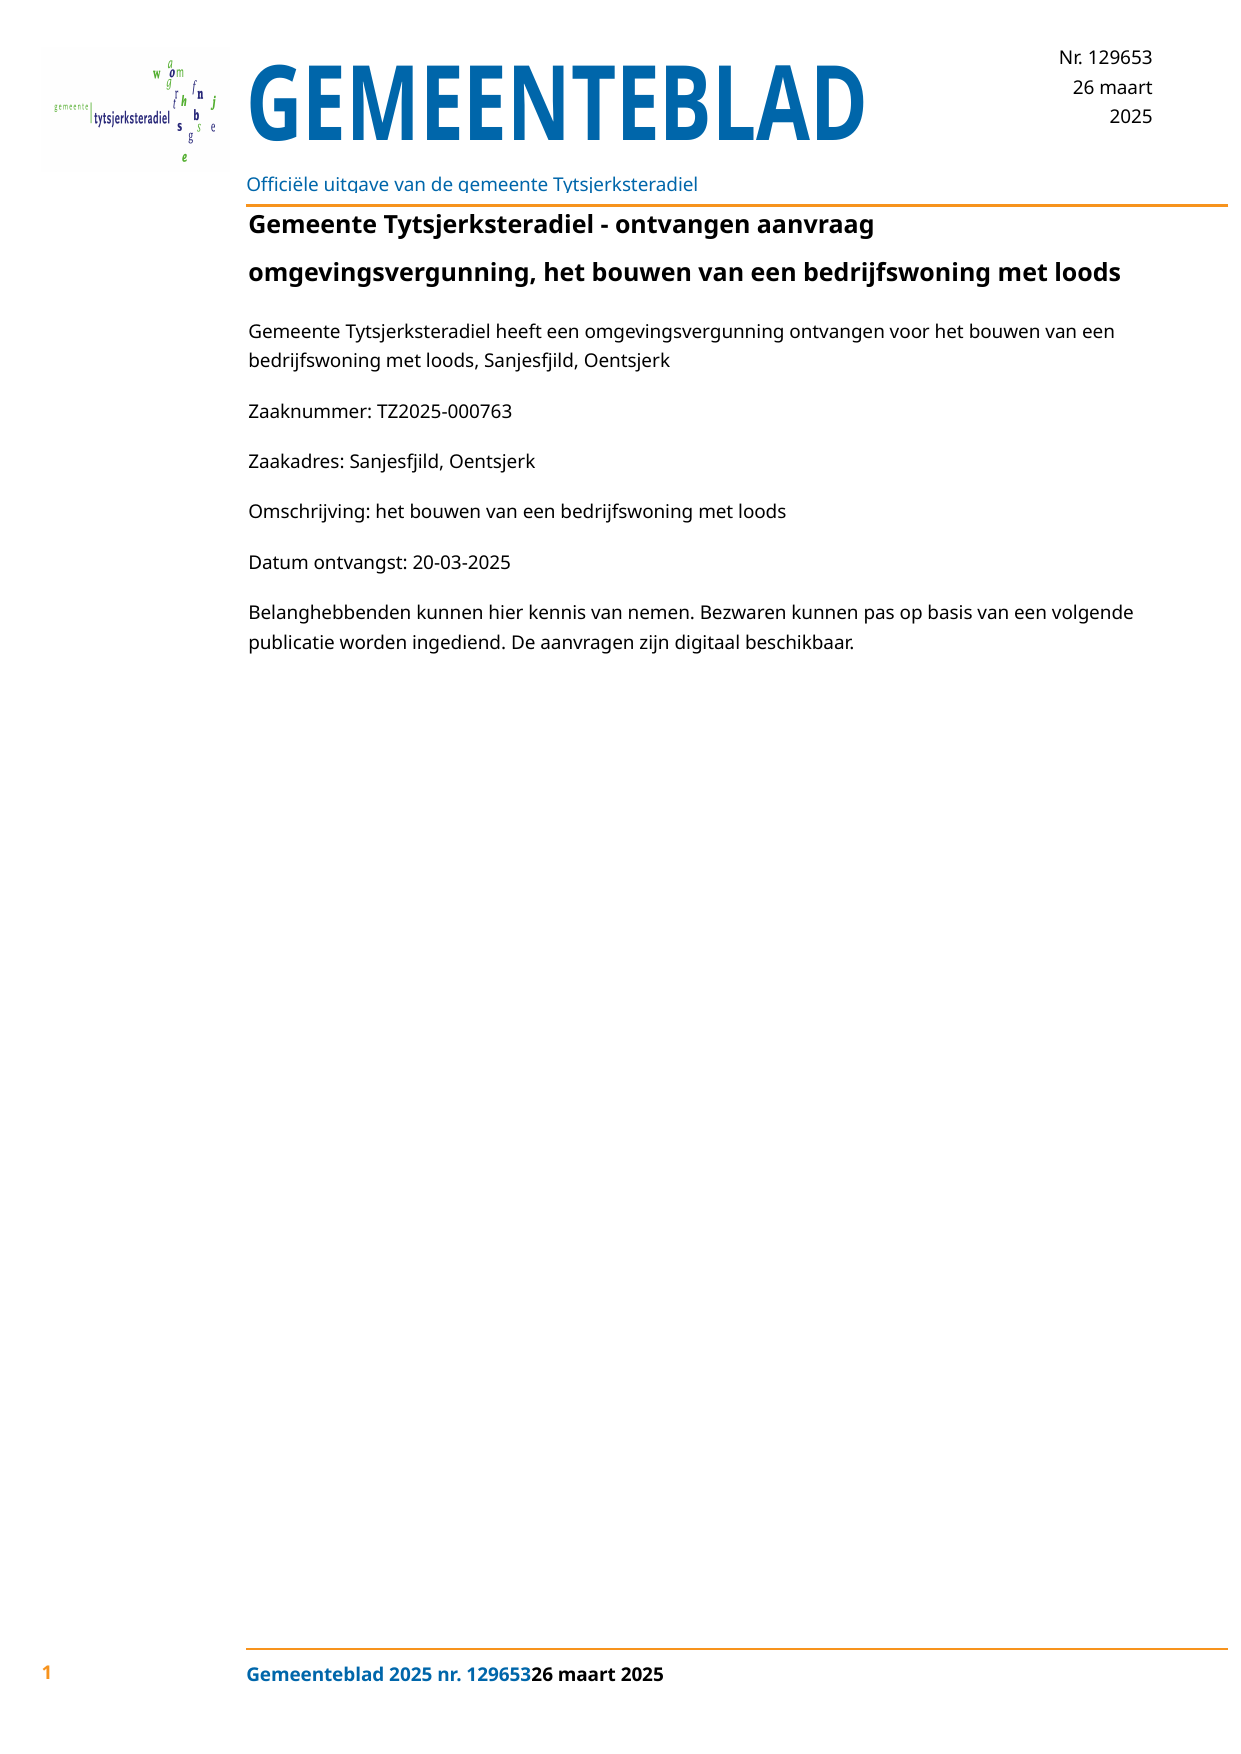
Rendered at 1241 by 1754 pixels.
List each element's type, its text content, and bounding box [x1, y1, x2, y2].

text Datum ontvangst: 20-03-2025 [248, 549, 1152, 575]
text Omschrijving: het bouwen van een bedrijfswoning met loods [248, 499, 1152, 524]
text Zaakadres: Sanjesfjild, Oentsjerk [248, 448, 1152, 474]
text Belanghebbenden kunnen hier kennis van nemen. Bezwaren kunnen pas op basis van een volgende publicatie worden ingediend. De aanvragen zijn digitaal beschikbaar. [248, 599, 1152, 655]
text Gemeente Tytsjerksteradiel - ontvangen aanvraag omgevingsvergunning, het bouwen van een bedrijfswoning met loods [248, 207, 1152, 288]
text Zaaknummer: TZ2025-000763 [248, 398, 1152, 424]
text Gemeente Tytsjerksteradiel heeft een omgevingsvergunning ontvangen voor het bouwen van een bedrijfswoning met loods, Sanjesfjild, Oentsjerk [248, 318, 1152, 373]
picture [41, 47, 231, 172]
